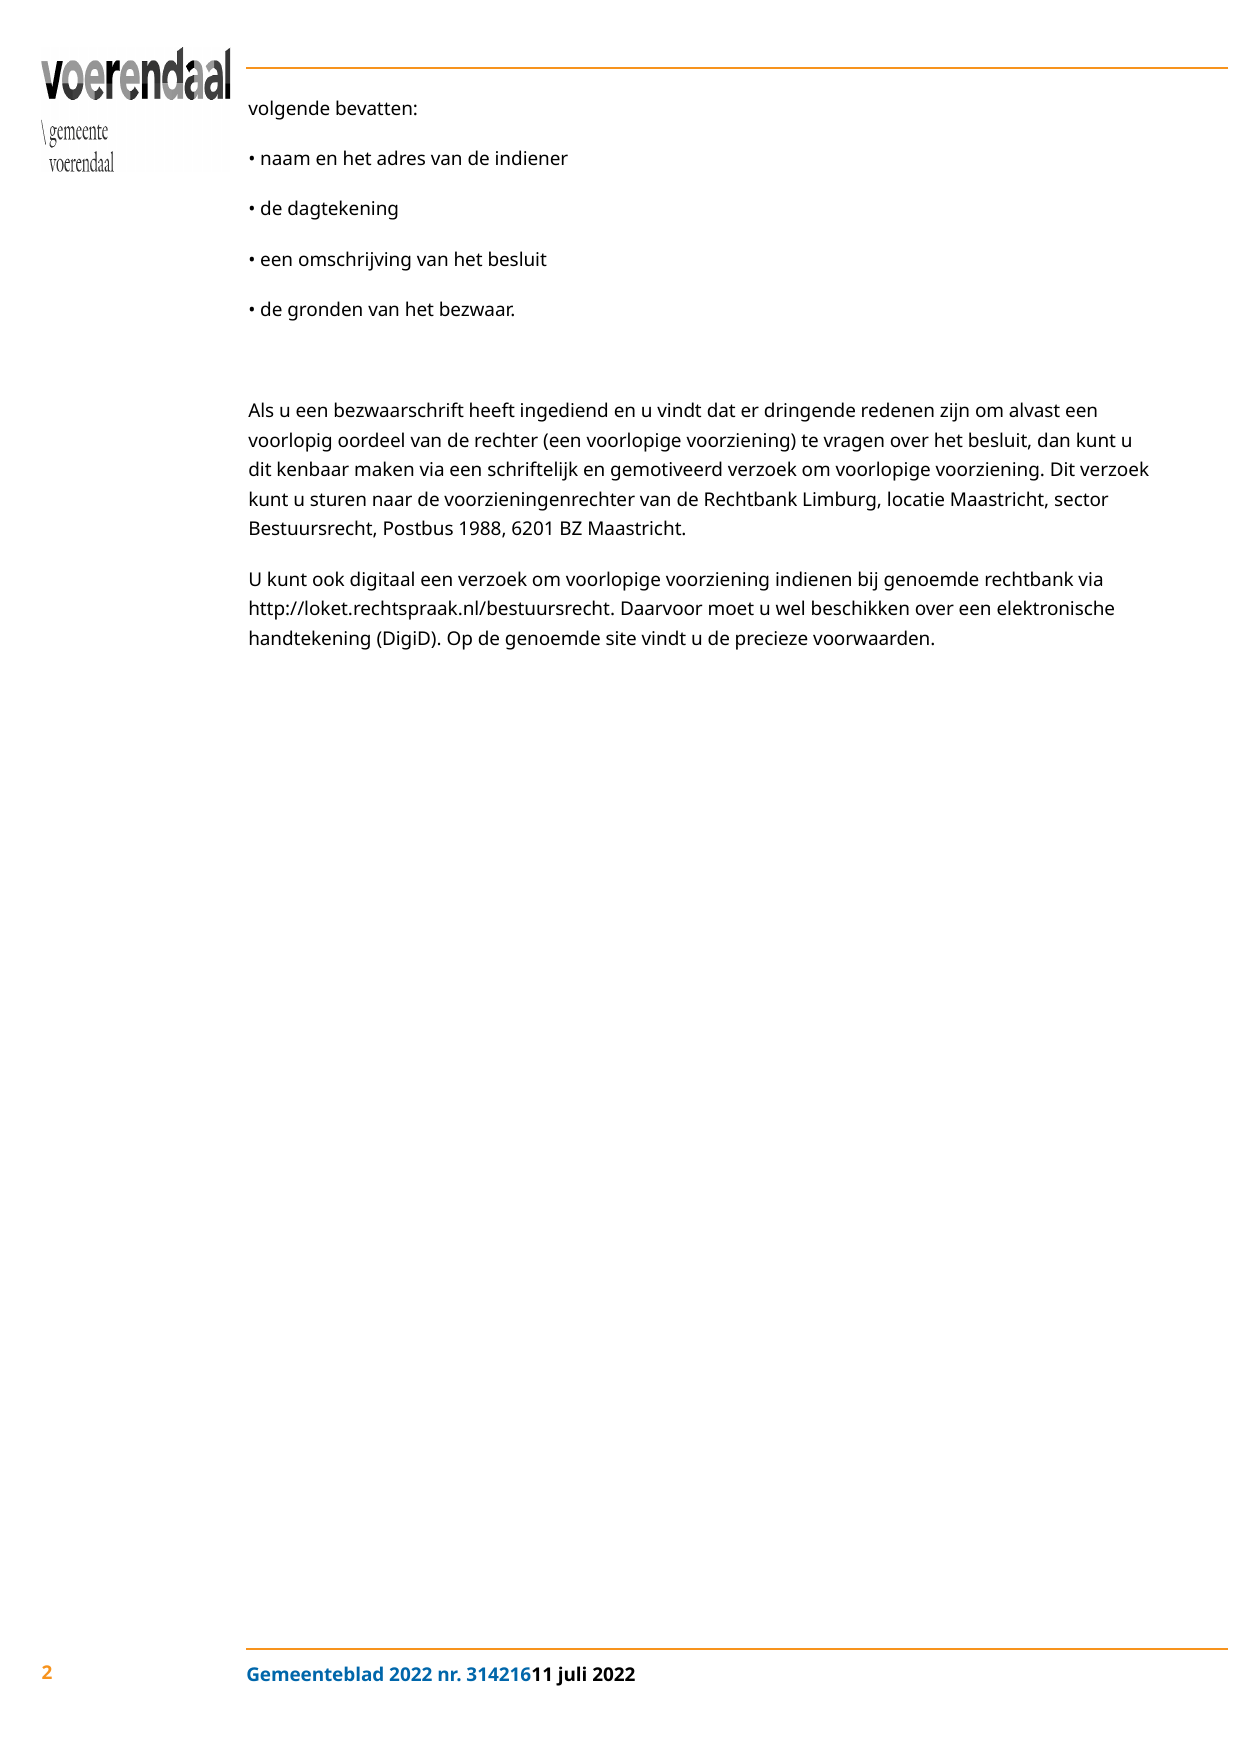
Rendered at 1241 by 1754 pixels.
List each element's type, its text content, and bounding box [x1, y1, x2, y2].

text • de gronden van het bezwaar. [248, 296, 1152, 322]
text • naam en het adres van de indiener [248, 145, 1152, 171]
text • de dagtekening [248, 196, 1152, 221]
picture [41, 47, 231, 172]
text Als u een bezwaarschrift heeft ingediend en u vindt dat er dringende redenen zijn om alvast een voorlopig oordeel van de rechter (een voorlopige voorziening) te vragen over het besluit, dan kunt u dit kenbaar maken via een schriftelijk en gemotiveerd verzoek om voorlopige voorziening. Dit verzoek kunt u sturen naar de voorzieningenrechter van de Rechtbank Limburg, locatie Maastricht, sector Bestuursrecht, Postbus 1988, 6201 BZ Maastricht. [248, 397, 1152, 541]
text volgende bevatten: [248, 95, 1152, 121]
text U kunt ook digitaal een verzoek om voorlopige voorziening indienen bij genoemde rechtbank via http://loket.rechtspraak.nl/bestuursrecht. Daarvoor moet u wel beschikken over een elektronische handtekening (DigiD). Op de genoemde site vindt u de precieze voorwaarden. [248, 566, 1152, 651]
text • een omschrijving van het besluit [248, 246, 1152, 272]
